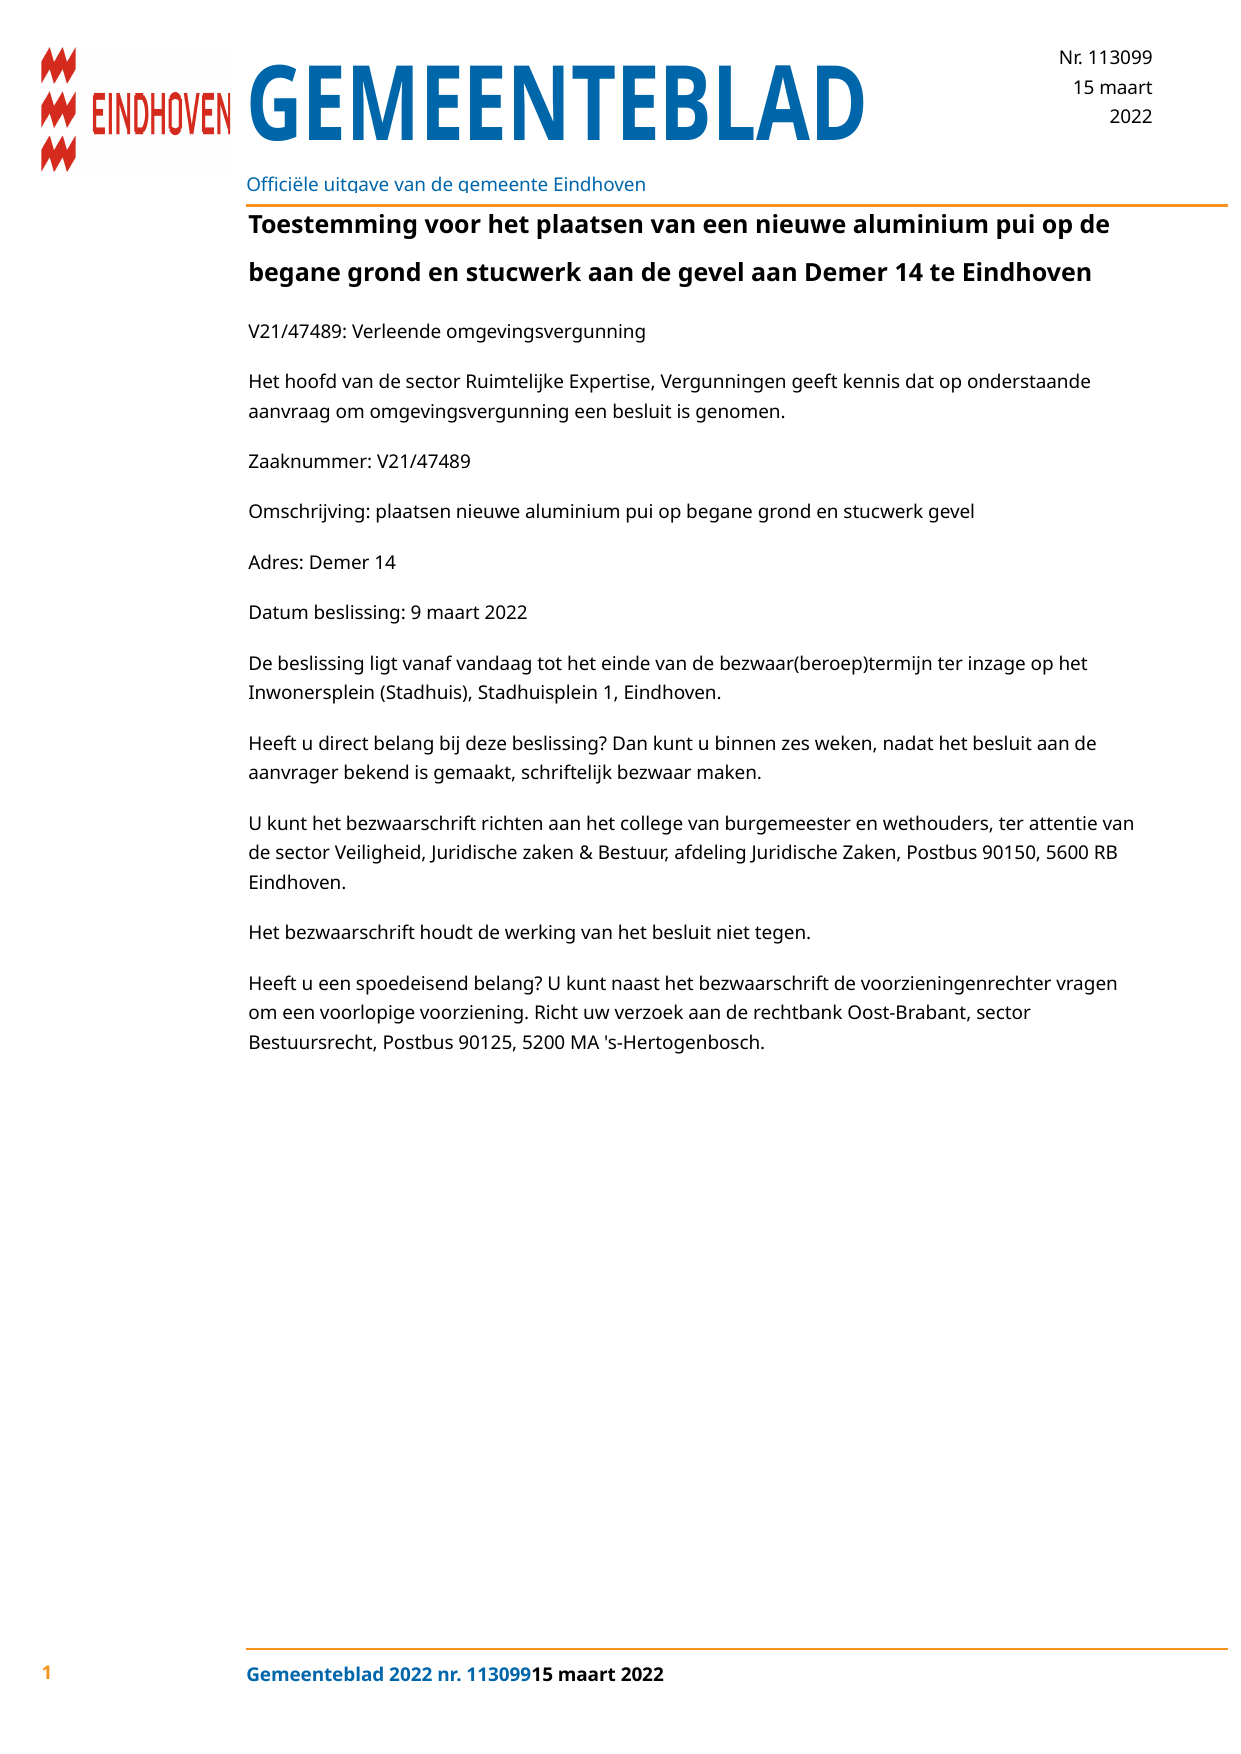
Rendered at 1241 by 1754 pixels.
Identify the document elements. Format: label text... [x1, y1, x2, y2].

text U kunt het bezwaarschrift richten aan het college van burgemeester en wethouders, ter attentie van de sector Veiligheid, Juridische zaken & Bestuur, afdeling Juridische Zaken, Postbus 90150, 5600 RB Eindhoven. [248, 810, 1152, 895]
text Zaaknummer: V21/47489 [248, 448, 1152, 474]
text Adres: Demer 14 [248, 549, 1152, 575]
text Heeft u direct belang bij deze beslissing? Dan kunt u binnen zes weken, nadat het besluit aan de aanvrager bekend is gemaakt, schriftelijk bezwaar maken. [248, 730, 1152, 785]
text De beslissing ligt vanaf vandaag tot het einde van de bezwaar(beroep)termijn ter inzage op het Inwonersplein (Stadhuis), Stadhuisplein 1, Eindhoven. [248, 650, 1152, 705]
text Toestemming voor het plaatsen van een nieuwe aluminium pui op de begane grond en stucwerk aan de gevel aan Demer 14 te Eindhoven [248, 207, 1152, 288]
text Datum beslissing: 9 maart 2022 [248, 599, 1152, 625]
text Het bezwaarschrift houdt de werking van het besluit niet tegen. [248, 919, 1152, 945]
picture [41, 47, 231, 172]
text Het hoofd van de sector Ruimtelijke Expertise, Vergunningen geeft kennis dat op onderstaande aanvraag om omgevingsvergunning een besluit is genomen. [248, 368, 1152, 424]
text V21/47489: Verleende omgevingsvergunning [248, 318, 1152, 344]
text Heeft u een spoedeisend belang? U kunt naast het bezwaarschrift de voorzieningenrechter vragen om een voorlopige voorziening. Richt uw verzoek aan de rechtbank Oost-Brabant, sector Bestuursrecht, Postbus 90125, 5200 MA 's-Hertogenbosch. [248, 970, 1152, 1055]
text Omschrijving: plaatsen nieuwe aluminium pui op begane grond en stucwerk gevel [248, 499, 1152, 524]
